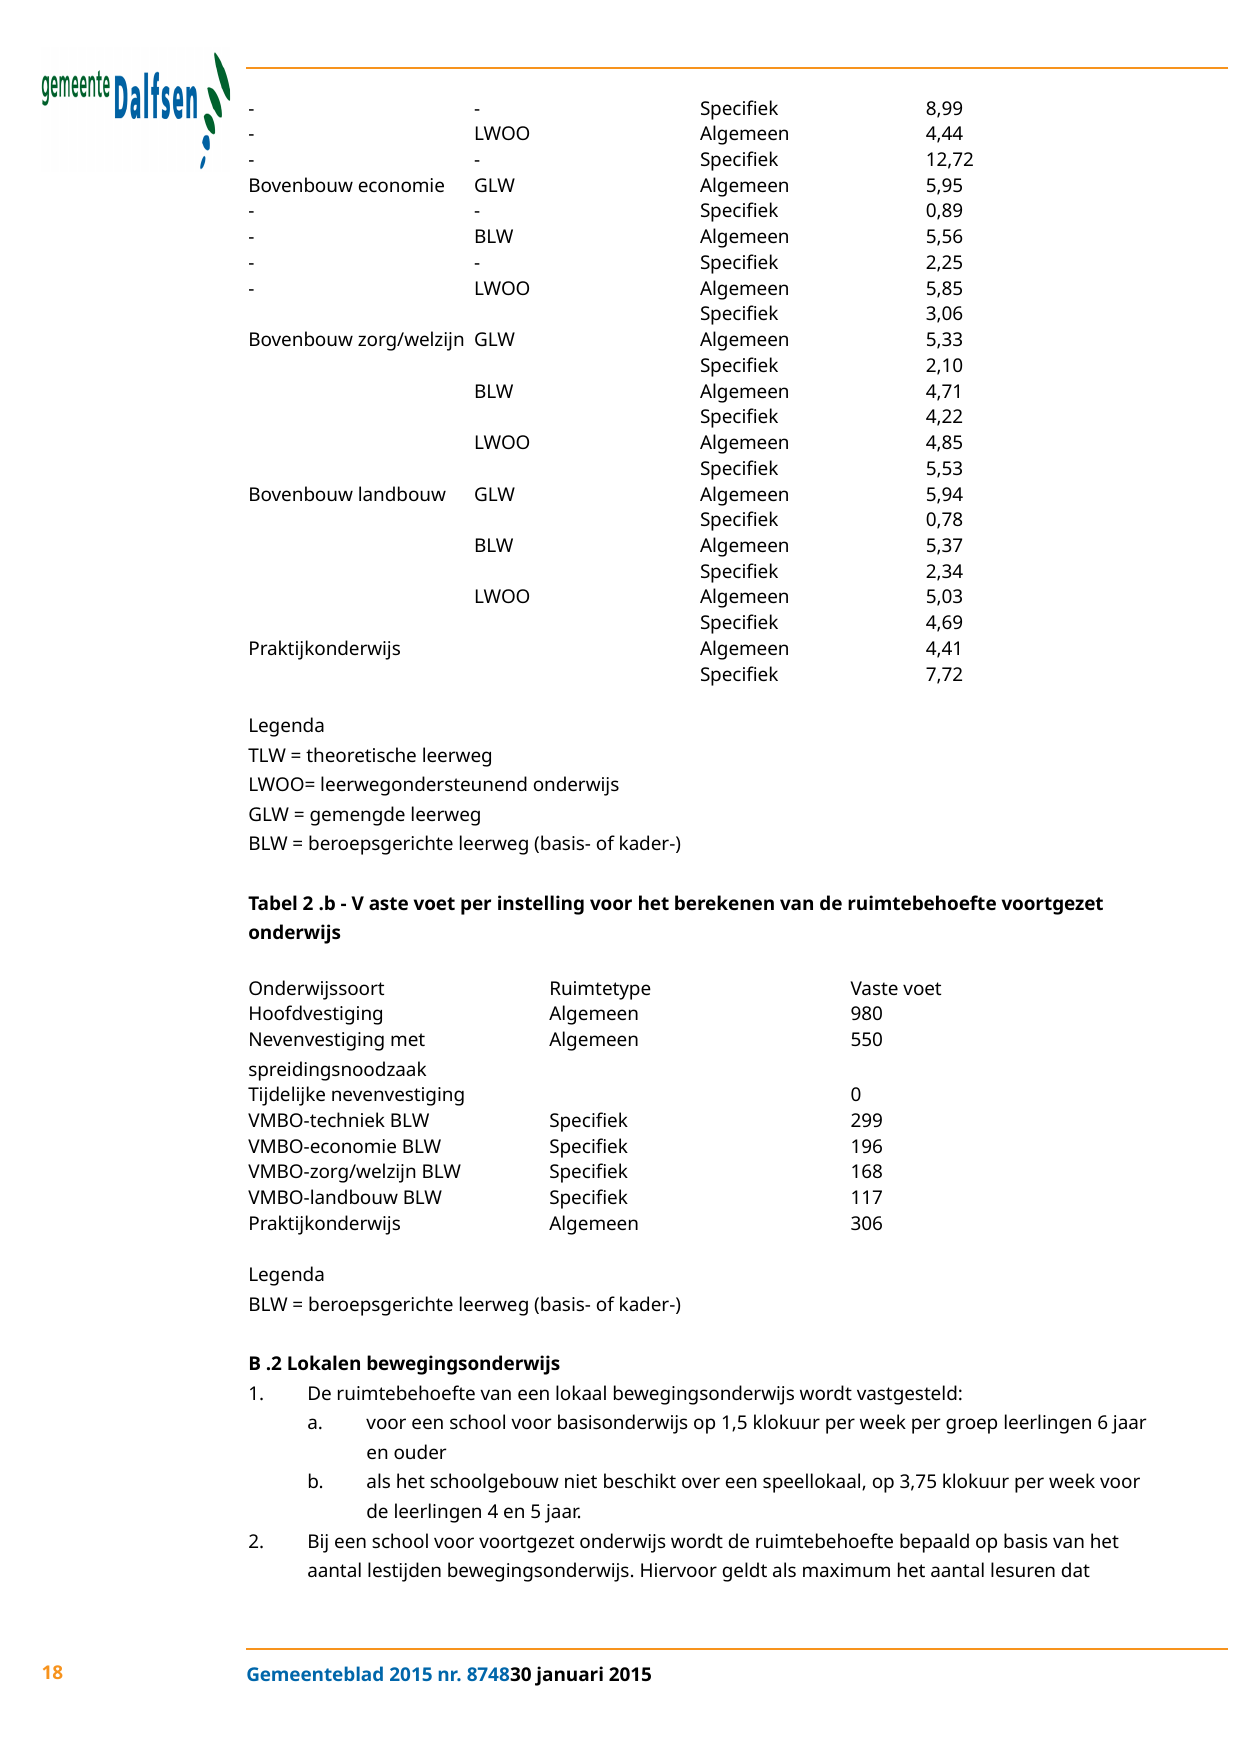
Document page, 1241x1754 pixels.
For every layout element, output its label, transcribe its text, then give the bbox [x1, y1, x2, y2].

table_cell VMBO-economie BLW [248, 1133, 549, 1159]
table_cell Specifiek [700, 661, 926, 687]
table_cell [549, 1081, 850, 1107]
text B .2 Lokalen bewegingsonderwijs [248, 1350, 1152, 1376]
table_cell Specifiek [549, 1107, 850, 1133]
table_cell 196 [850, 1133, 1152, 1159]
table_cell Specifiek [700, 249, 926, 275]
table_cell - [248, 146, 474, 172]
table_cell Bovenbouw zorg/welzijn [248, 326, 474, 352]
table_cell [248, 532, 474, 558]
table_cell [474, 404, 700, 429]
table_cell Praktijkonderwijs [248, 1210, 549, 1236]
table_cell Bovenbouw economie [248, 172, 474, 198]
table_header Onderwijssoort [248, 975, 549, 1000]
table_cell - [248, 95, 474, 121]
table_cell Specifiek [700, 301, 926, 326]
table_cell 5,85 [926, 275, 1152, 301]
table_cell Specifiek [700, 558, 926, 584]
table_cell LWOO [474, 121, 700, 146]
table_cell GLW [474, 326, 700, 352]
picture [41, 47, 231, 172]
table_cell - [474, 198, 700, 223]
table_header Ruimtetype [549, 975, 850, 1000]
table_cell Specifiek [549, 1159, 850, 1184]
table_cell LWOO [474, 275, 700, 301]
table_cell Algemeen [700, 378, 926, 403]
table_cell 0 [850, 1081, 1152, 1107]
table_cell [248, 558, 474, 584]
table_cell 4,41 [926, 635, 1152, 661]
table_cell 5,94 [926, 481, 1152, 506]
table_cell - [248, 275, 474, 301]
table_cell 2,25 [926, 249, 1152, 275]
table_cell 4,85 [926, 429, 1152, 455]
text Legenda [248, 712, 1152, 738]
table_cell 4,22 [926, 404, 1152, 429]
table_cell Algemeen [700, 481, 926, 506]
table_cell 0,89 [926, 198, 1152, 223]
table_cell VMBO-techniek BLW [248, 1107, 549, 1133]
table_cell 0,78 [926, 506, 1152, 532]
table_cell 299 [850, 1107, 1152, 1133]
table_cell [248, 352, 474, 378]
table_cell [248, 429, 474, 455]
text Tabel 2 .b - V aste voet per instelling voor het berekenen van de ruimtebehoefte voortgezet onderwijs [248, 890, 1152, 945]
table_cell 3,06 [926, 301, 1152, 326]
table_cell - [474, 146, 700, 172]
table_cell [474, 352, 700, 378]
text GLW = gemengde leerweg [248, 801, 1152, 827]
table_cell Nevenvestiging met spreidingsnoodzaak [248, 1026, 549, 1081]
table_cell Specifiek [700, 95, 926, 121]
table_cell 5,03 [926, 584, 1152, 609]
table_cell Algemeen [700, 532, 926, 558]
table_cell LWOO [474, 429, 700, 455]
table_cell Algemeen [700, 635, 926, 661]
table_cell 5,53 [926, 455, 1152, 481]
table_cell 168 [850, 1159, 1152, 1184]
table_cell BLW [474, 224, 700, 249]
table_cell Algemeen [549, 1026, 850, 1081]
table_cell [474, 506, 700, 532]
table_cell 117 [850, 1184, 1152, 1210]
table_cell 5,33 [926, 326, 1152, 352]
table_cell Specifiek [700, 404, 926, 429]
table_cell [474, 609, 700, 635]
table_cell [248, 661, 474, 687]
table_cell [474, 455, 700, 481]
text TLW = theoretische leerweg [248, 742, 1152, 768]
table_cell [248, 584, 474, 609]
table_cell Algemeen [549, 1000, 850, 1026]
table_cell 7,72 [926, 661, 1152, 687]
table_cell [248, 301, 474, 326]
list De ruimtebehoefte van een lokaal bewegingsonderwijs wordt vastgesteld: [248, 1380, 1152, 1406]
table_cell 4,44 [926, 121, 1152, 146]
table_cell 2,34 [926, 558, 1152, 584]
table_cell Praktijkonderwijs [248, 635, 474, 661]
table_cell 306 [850, 1210, 1152, 1236]
table_cell Algemeen [700, 326, 926, 352]
table_cell - [474, 249, 700, 275]
table_cell Tijdelijke nevenvestiging [248, 1081, 549, 1107]
table_cell [474, 661, 700, 687]
table_cell BLW [474, 378, 700, 403]
table_cell Specifiek [700, 455, 926, 481]
table_cell Algemeen [700, 172, 926, 198]
table_cell Specifiek [700, 146, 926, 172]
table_cell Algemeen [700, 429, 926, 455]
table_cell 5,95 [926, 172, 1152, 198]
table_cell 550 [850, 1026, 1152, 1081]
table_cell Algemeen [700, 275, 926, 301]
table_cell Algemeen [700, 121, 926, 146]
list Bij een school voor voortgezet onderwijs wordt de ruimtebehoefte bepaald op basis van het aantal lestijden bewegingsonderwijs. Hiervoor geldt als maximum het aantal lesuren dat [248, 1528, 1152, 1583]
list voor een school voor basisonderwijs op 1,5 klokuur per week per groep leerlingen 6 jaar en ouder [307, 1409, 1152, 1465]
table_header Vaste voet [850, 975, 1152, 1000]
table_cell 5,56 [926, 224, 1152, 249]
table_cell 4,71 [926, 378, 1152, 403]
table_cell Specifiek [700, 198, 926, 223]
table_cell Hoofdvestiging [248, 1000, 549, 1026]
table_cell Bovenbouw landbouw [248, 481, 474, 506]
text Legenda [248, 1262, 1152, 1287]
table_cell Specifiek [549, 1184, 850, 1210]
table_cell - [248, 224, 474, 249]
table_cell [474, 635, 700, 661]
table_cell [248, 404, 474, 429]
table_cell VMBO-zorg/welzijn BLW [248, 1159, 549, 1184]
table_cell Algemeen [700, 584, 926, 609]
table_cell 2,10 [926, 352, 1152, 378]
table_cell [474, 558, 700, 584]
table_cell Specifiek [549, 1133, 850, 1159]
table_cell [248, 609, 474, 635]
table_cell 5,37 [926, 532, 1152, 558]
table_cell GLW [474, 172, 700, 198]
table_cell [248, 378, 474, 403]
table_cell [248, 455, 474, 481]
table_cell Specifiek [700, 352, 926, 378]
table_cell Specifiek [700, 609, 926, 635]
list als het schoolgebouw niet beschikt over een speellokaal, op 3,75 klokuur per week voor de leerlingen 4 en 5 jaar. [307, 1469, 1152, 1524]
table_cell - [248, 121, 474, 146]
table_cell Specifiek [700, 506, 926, 532]
table_cell 8,99 [926, 95, 1152, 121]
table_cell - [248, 198, 474, 223]
table_cell [248, 506, 474, 532]
text LWOO= leerwegondersteunend onderwijs [248, 771, 1152, 797]
table_cell - [248, 249, 474, 275]
table_cell BLW [474, 532, 700, 558]
text BLW = beroepsgerichte leerweg (basis- of kader-) [248, 1291, 1152, 1317]
table_cell Algemeen [549, 1210, 850, 1236]
table_cell 4,69 [926, 609, 1152, 635]
table_cell 980 [850, 1000, 1152, 1026]
text BLW = beroepsgerichte leerweg (basis- of kader-) [248, 831, 1152, 856]
table_cell LWOO [474, 584, 700, 609]
table_cell GLW [474, 481, 700, 506]
table_cell VMBO-landbouw BLW [248, 1184, 549, 1210]
table_cell [474, 301, 700, 326]
table_cell - [474, 95, 700, 121]
table_cell 12,72 [926, 146, 1152, 172]
table_cell Algemeen [700, 224, 926, 249]
